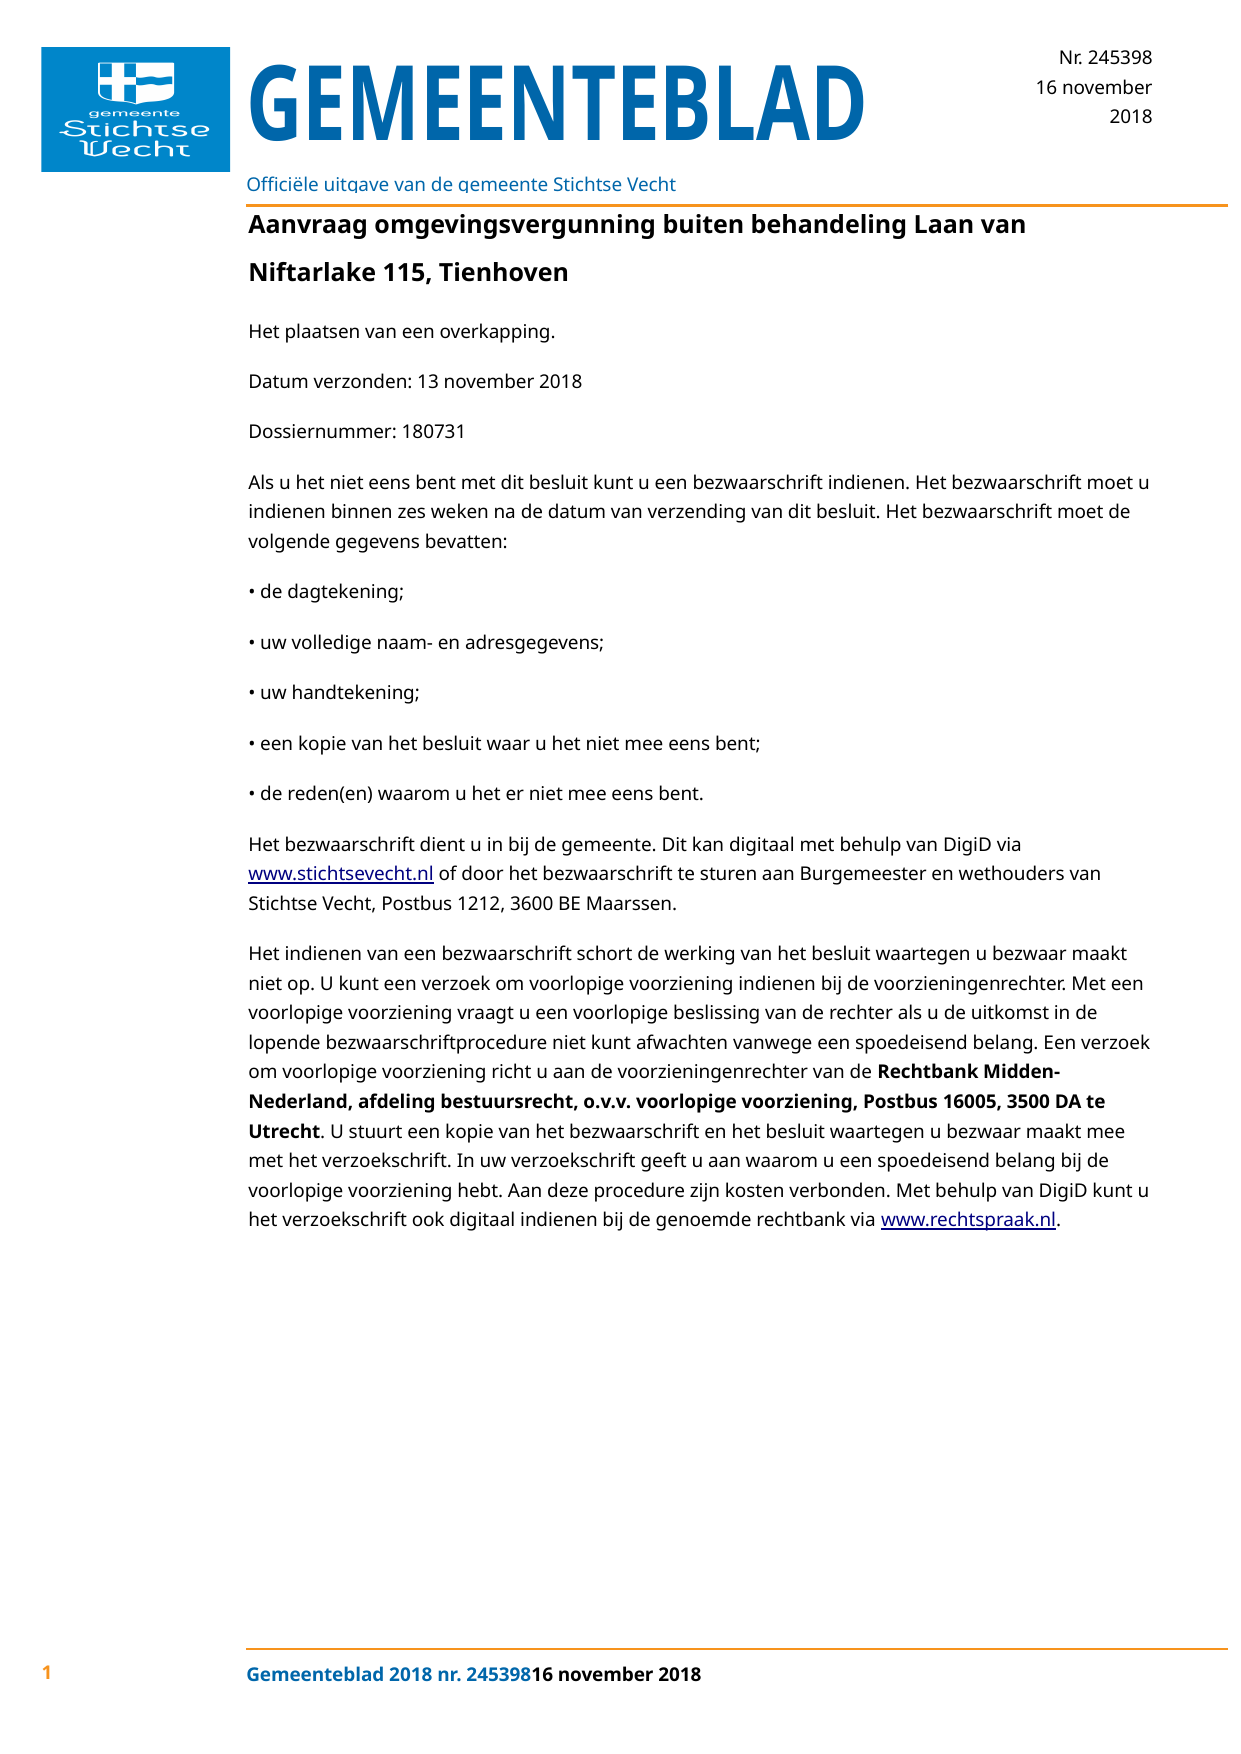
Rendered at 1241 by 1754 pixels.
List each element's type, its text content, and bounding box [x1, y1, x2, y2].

text • een kopie van het besluit waar u het niet mee eens bent; [248, 730, 1152, 756]
text Aanvraag omgevingsvergunning buiten behandeling Laan van Niftarlake 115, Tienhoven [248, 207, 1152, 288]
text Het plaatsen van een overkapping. [248, 318, 1152, 344]
text Dossiernummer: 180731 [248, 419, 1152, 444]
picture [137, 63, 174, 103]
text Als u het niet eens bent met dit besluit kunt u een bezwaarschrift indienen. Het bezwaarschrift moet u indienen binnen zes weken na de datum van verzending van dit besluit. Het bezwaarschrift moet de volgende gegevens bevatten: [248, 469, 1152, 554]
text • uw handtekening; [248, 679, 1152, 705]
text • de reden(en) waarom u het er niet mee eens bent. [248, 780, 1152, 806]
text Het indienen van een bezwaarschrift schort de werking van het besluit waartegen u bezwaar maakt niet op. U kunt een verzoek om voorlopige voorziening indienen bij de voorzieningenrechter. Met een voorlopige voorziening vraagt u een voorlopige beslissing van de rechter als u de uitkomst in de lopende bezwaarschriftprocedure niet kunt afwachten vanwege een spoedeisend belang. Een verzoek om voorlopige voorziening richt u aan de voorzieningenrechter van de Rechtbank Midden-Nederland, afdeling bestuursrecht, o.v.v. voorlopige voorziening, Postbus 16005, 3500 DA te Utrecht. U stuurt een kopie van het bezwaarschrift en het besluit waartegen u bezwaar maakt mee met het verzoekschrift. In uw verzoekschrift geeft u aan waarom u een spoedeisend belang bij de voorlopige voorziening hebt. Aan deze procedure zijn kosten verbonden. Met behulp van DigiD kunt u het verzoekschrift ook digitaal indienen bij de genoemde rechtbank via www.rechtspraak.nl. [248, 940, 1152, 1232]
picture [99, 63, 135, 101]
text • uw volledige naam- en adresgegevens; [248, 629, 1152, 655]
text Het bezwaarschrift dient u in bij de gemeente. Dit kan digitaal met behulp van DigiD via www.stichtsevecht.nl of door het bezwaarschrift te sturen aan Burgemeester en wethouders van Stichtse Vecht, Postbus 1212, 3600 BE Maarssen. [248, 831, 1152, 916]
text • de dagtekening; [248, 579, 1152, 604]
text Datum verzonden: 13 november 2018 [248, 368, 1152, 394]
